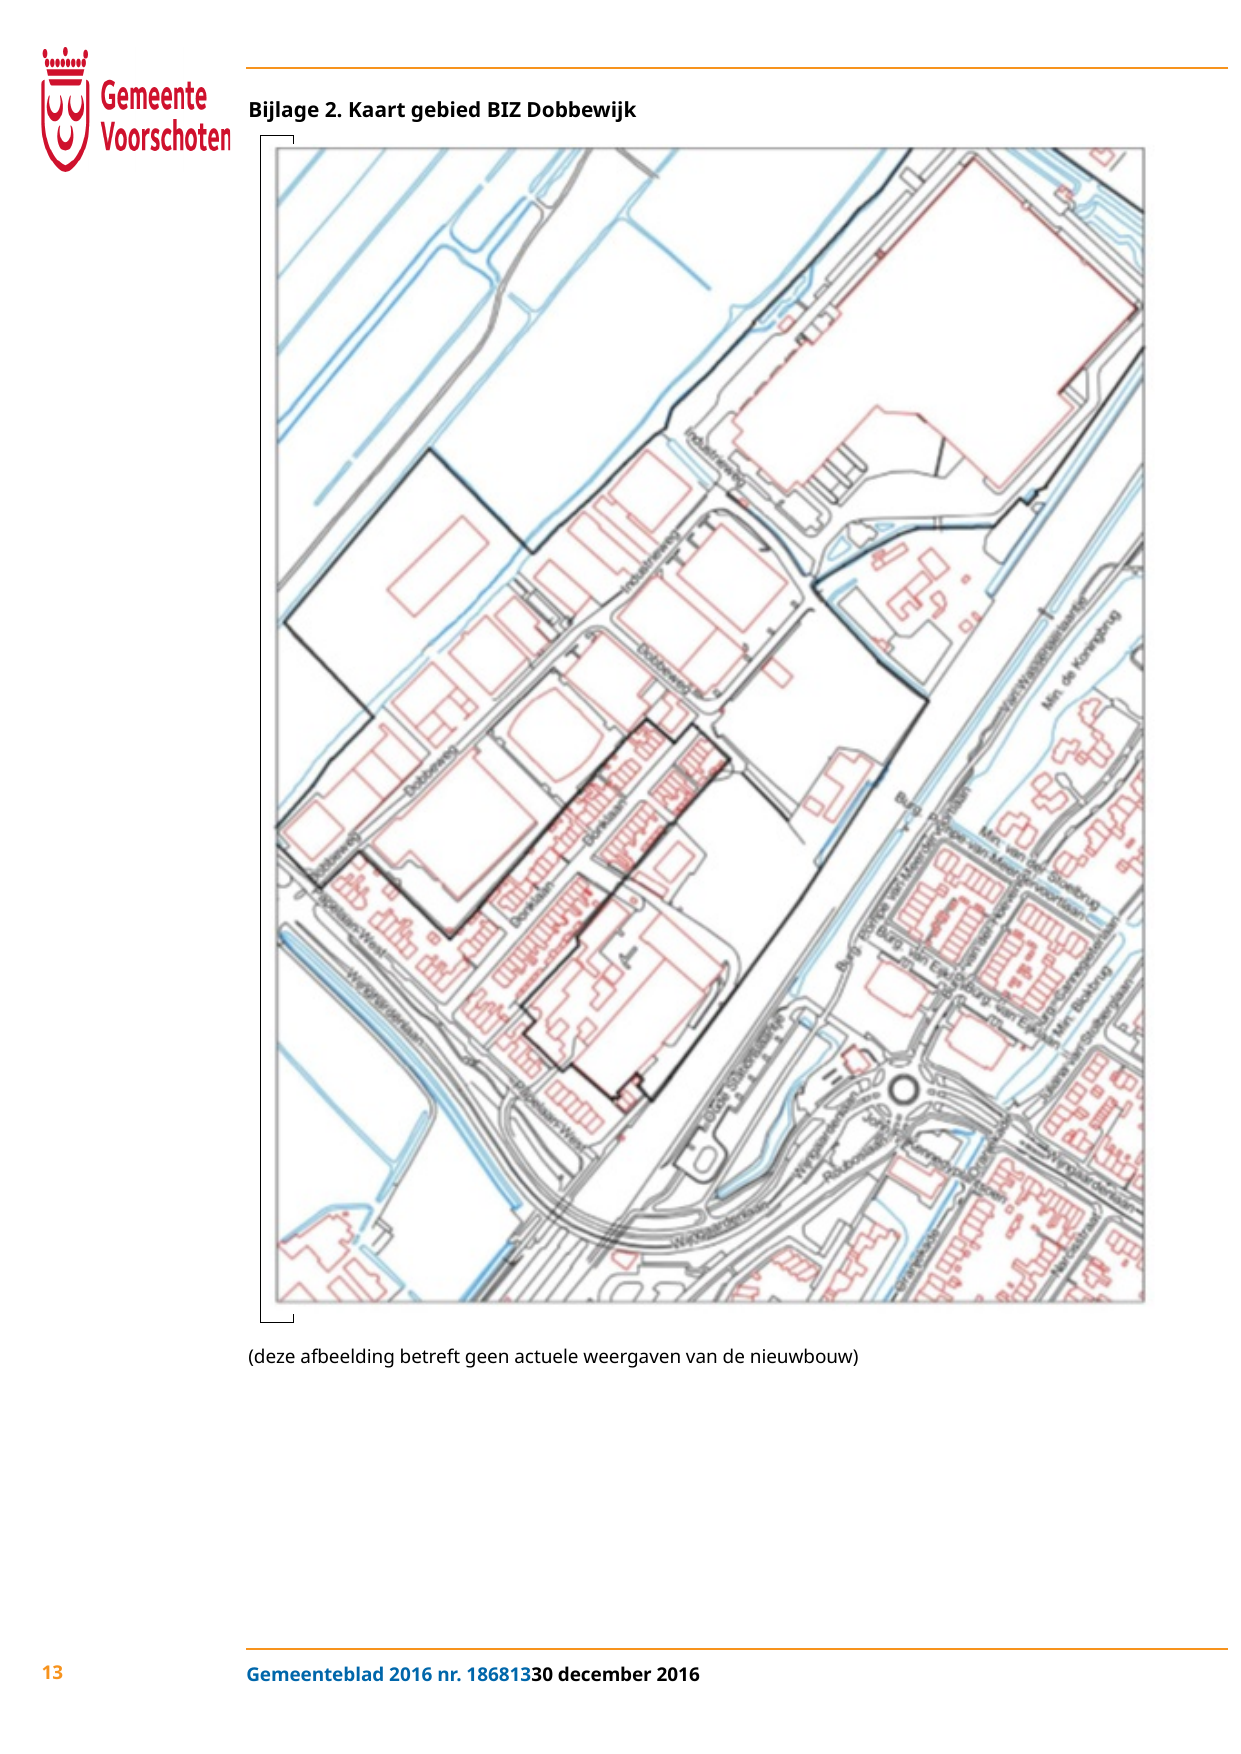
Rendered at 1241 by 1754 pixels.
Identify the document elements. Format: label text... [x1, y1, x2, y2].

picture [268, 144, 1155, 1314]
text Bijlage 2. Kaart gebied BIZ Dobbewijk [248, 95, 1152, 123]
picture [41, 47, 231, 172]
text (deze afbeelding betreft geen actuele weergaven van de nieuwbouw) [248, 1344, 1152, 1369]
